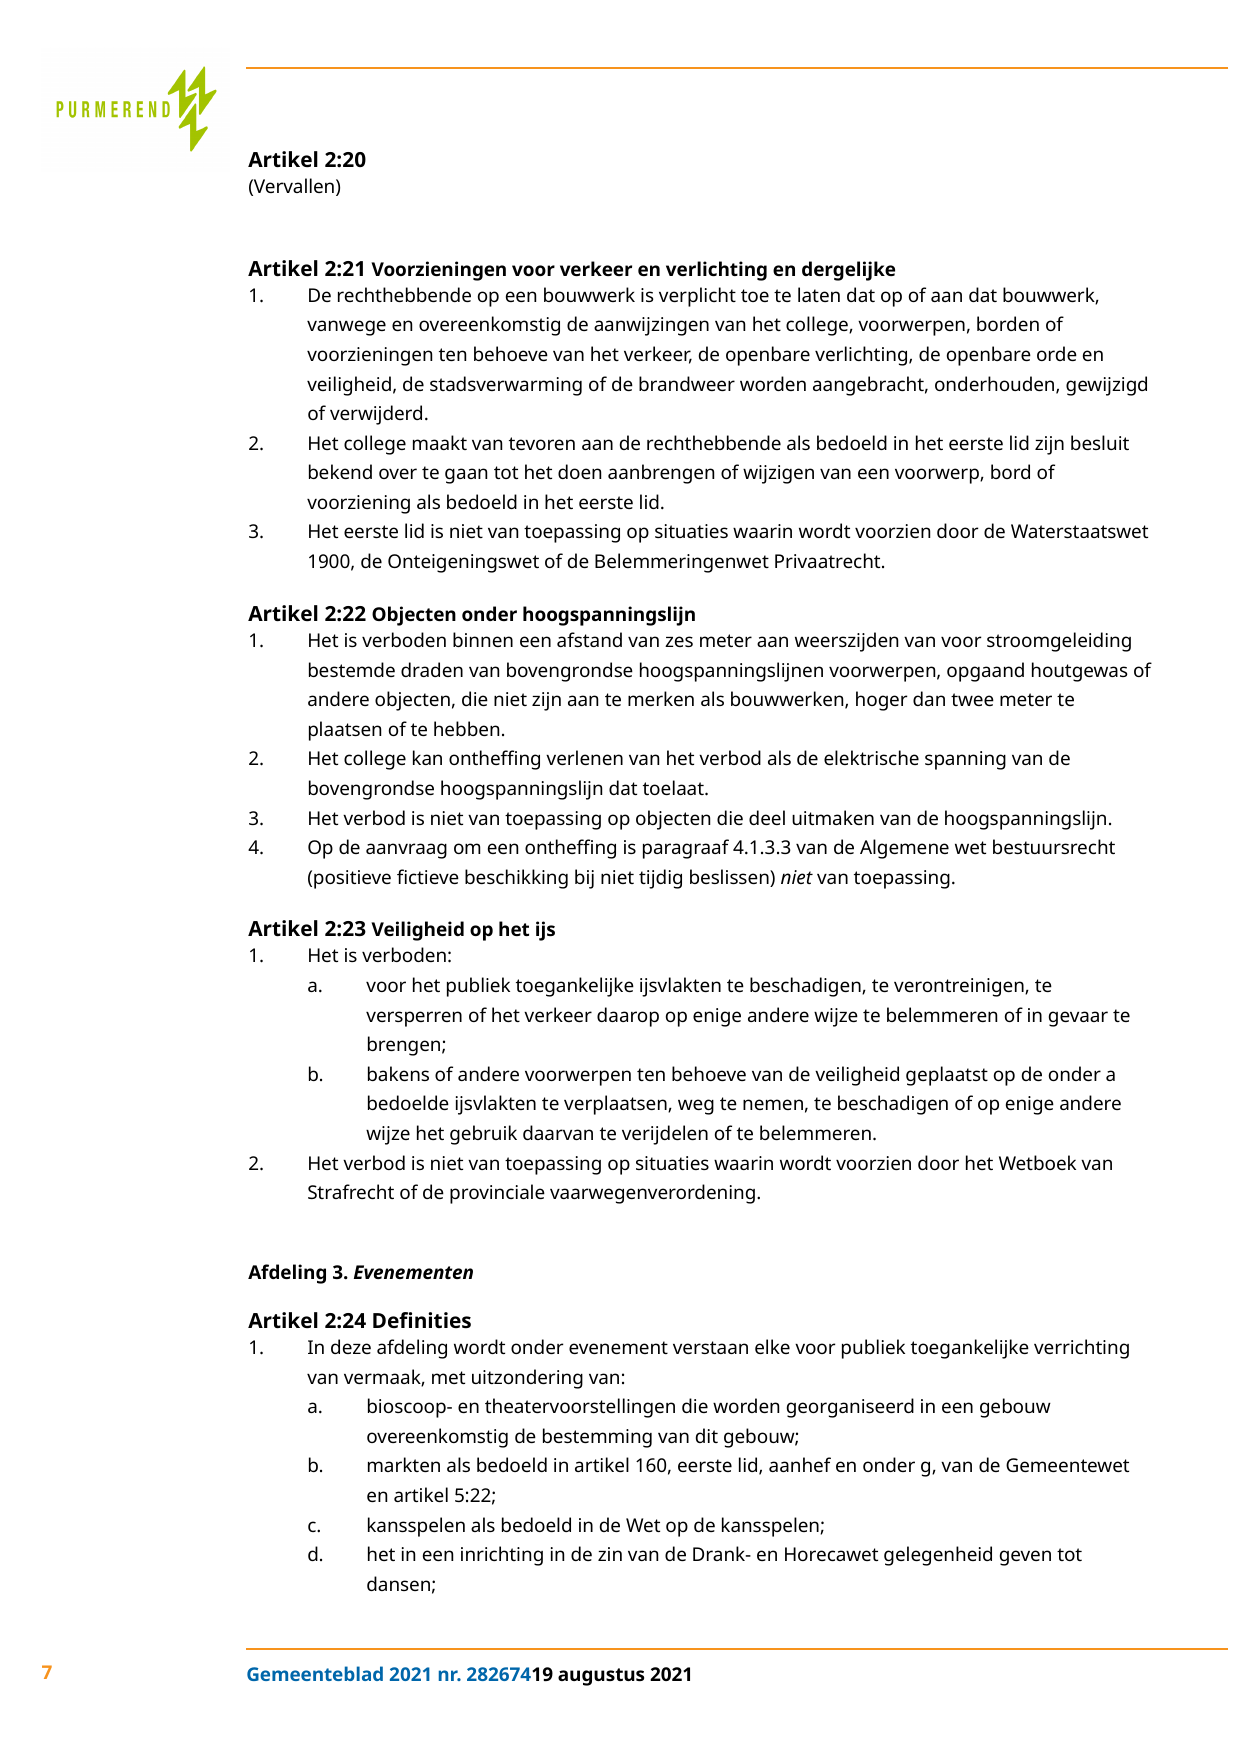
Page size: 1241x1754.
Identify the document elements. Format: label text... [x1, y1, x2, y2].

list Het is verboden binnen een afstand van zes meter aan weerszijden van voor stroomgeleiding bestemde draden van bovengrondse hoogspanningslijnen voorwerpen, opgaand houtgewas of andere objecten, die niet zijn aan te merken als bouwwerken, hoger dan twee meter te plaatsen of te hebben. [248, 627, 1152, 742]
list Het college kan ontheffing verlenen van het verbod als de elektrische spanning van de bovengrondse hoogspanningslijn dat toelaat. [248, 746, 1152, 801]
list Op de aanvraag om een ontheffing is paragraaf 4.1.3.3 van de Algemene wet bestuursrecht (positieve fictieve beschikking bij niet tijdig beslissen) niet van toepassing. [248, 834, 1152, 889]
text Artikel 2:20 [248, 145, 1152, 174]
list Het verbod is niet van toepassing op objecten die deel uitmaken van de hoogspanningslijn. [248, 805, 1152, 830]
text Afdeling 3. Evenementen [248, 1259, 1152, 1285]
list Het college maakt van tevoren aan de rechthebbende als bedoeld in het eerste lid zijn besluit bekend over te gaan tot het doen aanbrengen of wijzigen van een voorwerp, bord of voorziening als bedoeld in het eerste lid. [248, 430, 1152, 515]
text Artikel 2:21 Voorzieningen voor verkeer en verlichting en dergelijke [248, 254, 1152, 282]
picture [41, 47, 231, 172]
text Artikel 2:22 Objecten onder hoogspanningslijn [248, 599, 1152, 627]
text (Vervallen) [248, 174, 1152, 199]
list bioscoop- en theatervoorstellingen die worden georganiseerd in een gebouw overeenkomstig de bestemming van dit gebouw; [307, 1393, 1152, 1449]
list voor het publiek toegankelijke ijsvlakten te beschadigen, te verontreinigen, te versperren of het verkeer daarop op enige andere wijze te belemmeren of in gevaar te brengen; [307, 972, 1152, 1057]
list bakens of andere voorwerpen ten behoeve van de veiligheid geplaatst op de onder a bedoelde ijsvlakten te verplaatsen, weg te nemen, te beschadigen of op enige andere wijze het gebruik daarvan te verijdelen of te belemmeren. [307, 1061, 1152, 1146]
list De rechthebbende op een bouwwerk is verplicht toe te laten dat op of aan dat bouwwerk, vanwege en overeenkomstig de aanwijzingen van het college, voorwerpen, borden of voorzieningen ten behoeve van het verkeer, de openbare verlichting, de openbare orde en veiligheid, de stadsverwarming of de brandweer worden aangebracht, onderhouden, gewijzigd of verwijderd. [248, 282, 1152, 426]
list Het verbod is niet van toepassing op situaties waarin wordt voorzien door het Wetboek van Strafrecht of de provinciale vaarwegenverordening. [248, 1150, 1152, 1205]
text Artikel 2:24 Definities [248, 1306, 1152, 1334]
text Artikel 2:23 Veiligheid op het ijs [248, 914, 1152, 943]
list markten als bedoeld in artikel 160, eerste lid, aanhef en onder g, van de Gemeentewet en artikel 5:22; [307, 1453, 1152, 1508]
list Het eerste lid is niet van toepassing op situaties waarin wordt voorzien door de Waterstaatswet 1900, de Onteigeningswet of de Belemmeringenwet Privaatrecht. [248, 519, 1152, 574]
list Het is verboden: [248, 943, 1152, 968]
list In deze afdeling wordt onder evenement verstaan elke voor publiek toegankelijke verrichting van vermaak, met uitzondering van: [248, 1334, 1152, 1389]
list kansspelen als bedoeld in de Wet op de kansspelen; [307, 1512, 1152, 1537]
list het in een inrichting in de zin van de Drank- en Horecawet gelegenheid geven tot dansen; [307, 1541, 1152, 1597]
